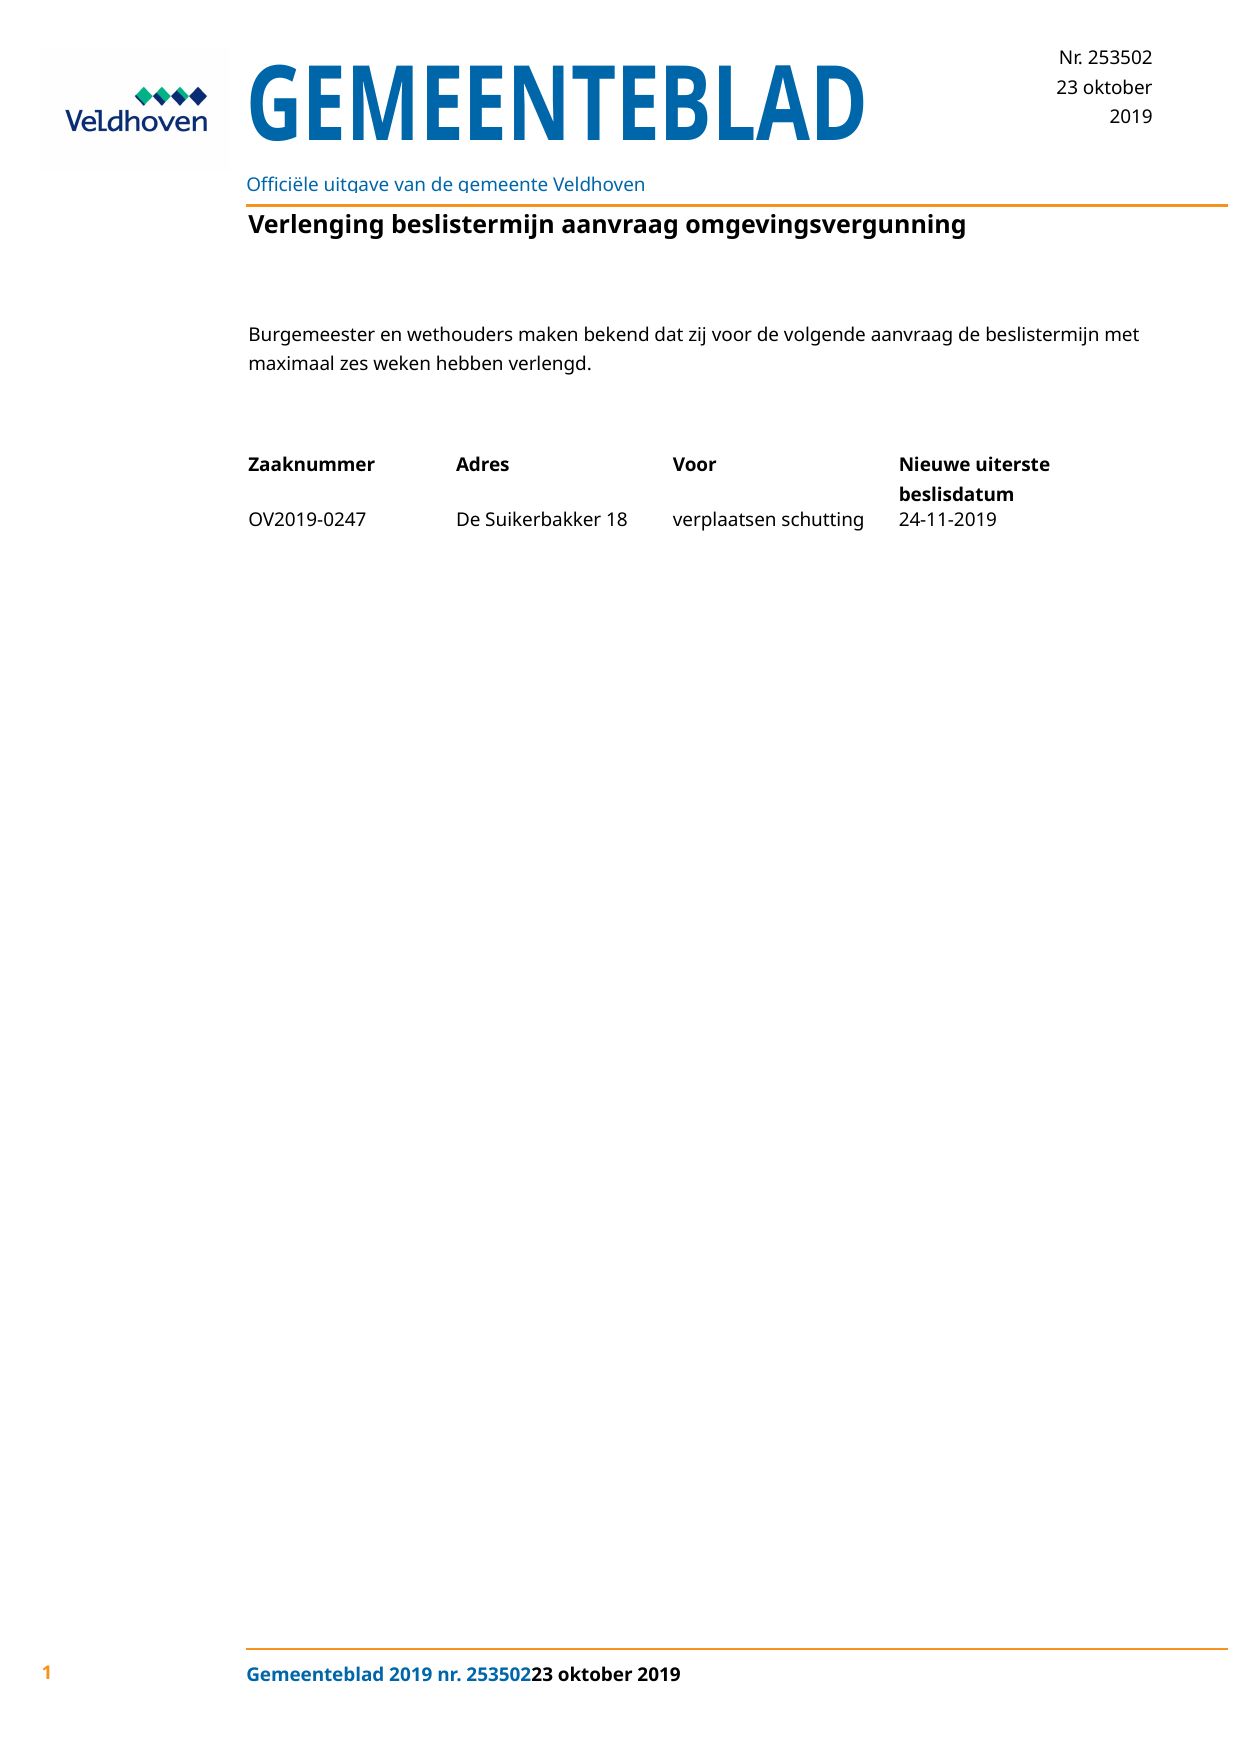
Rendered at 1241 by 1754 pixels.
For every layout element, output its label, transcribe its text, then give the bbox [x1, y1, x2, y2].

table_cell verplaatsen schutting [673, 507, 898, 532]
table_cell De Suikerbakker 18 [456, 507, 673, 532]
table_cell OV2019-0247 [248, 507, 456, 532]
table_header Adres [456, 451, 673, 507]
table_header Voor [673, 451, 898, 507]
table_cell 24-11-2019 [899, 507, 1152, 532]
text Burgemeester en wethouders maken bekend dat zij voor de volgende aanvraag de beslistermijn met maximaal zes weken hebben verlengd. [248, 321, 1152, 376]
table_header Nieuwe uiterste beslisdatum [899, 451, 1152, 507]
text Verlenging beslistermijn aanvraag omgevingsvergunning [248, 207, 1152, 241]
table_header Zaaknummer [248, 451, 456, 507]
picture [41, 47, 231, 172]
